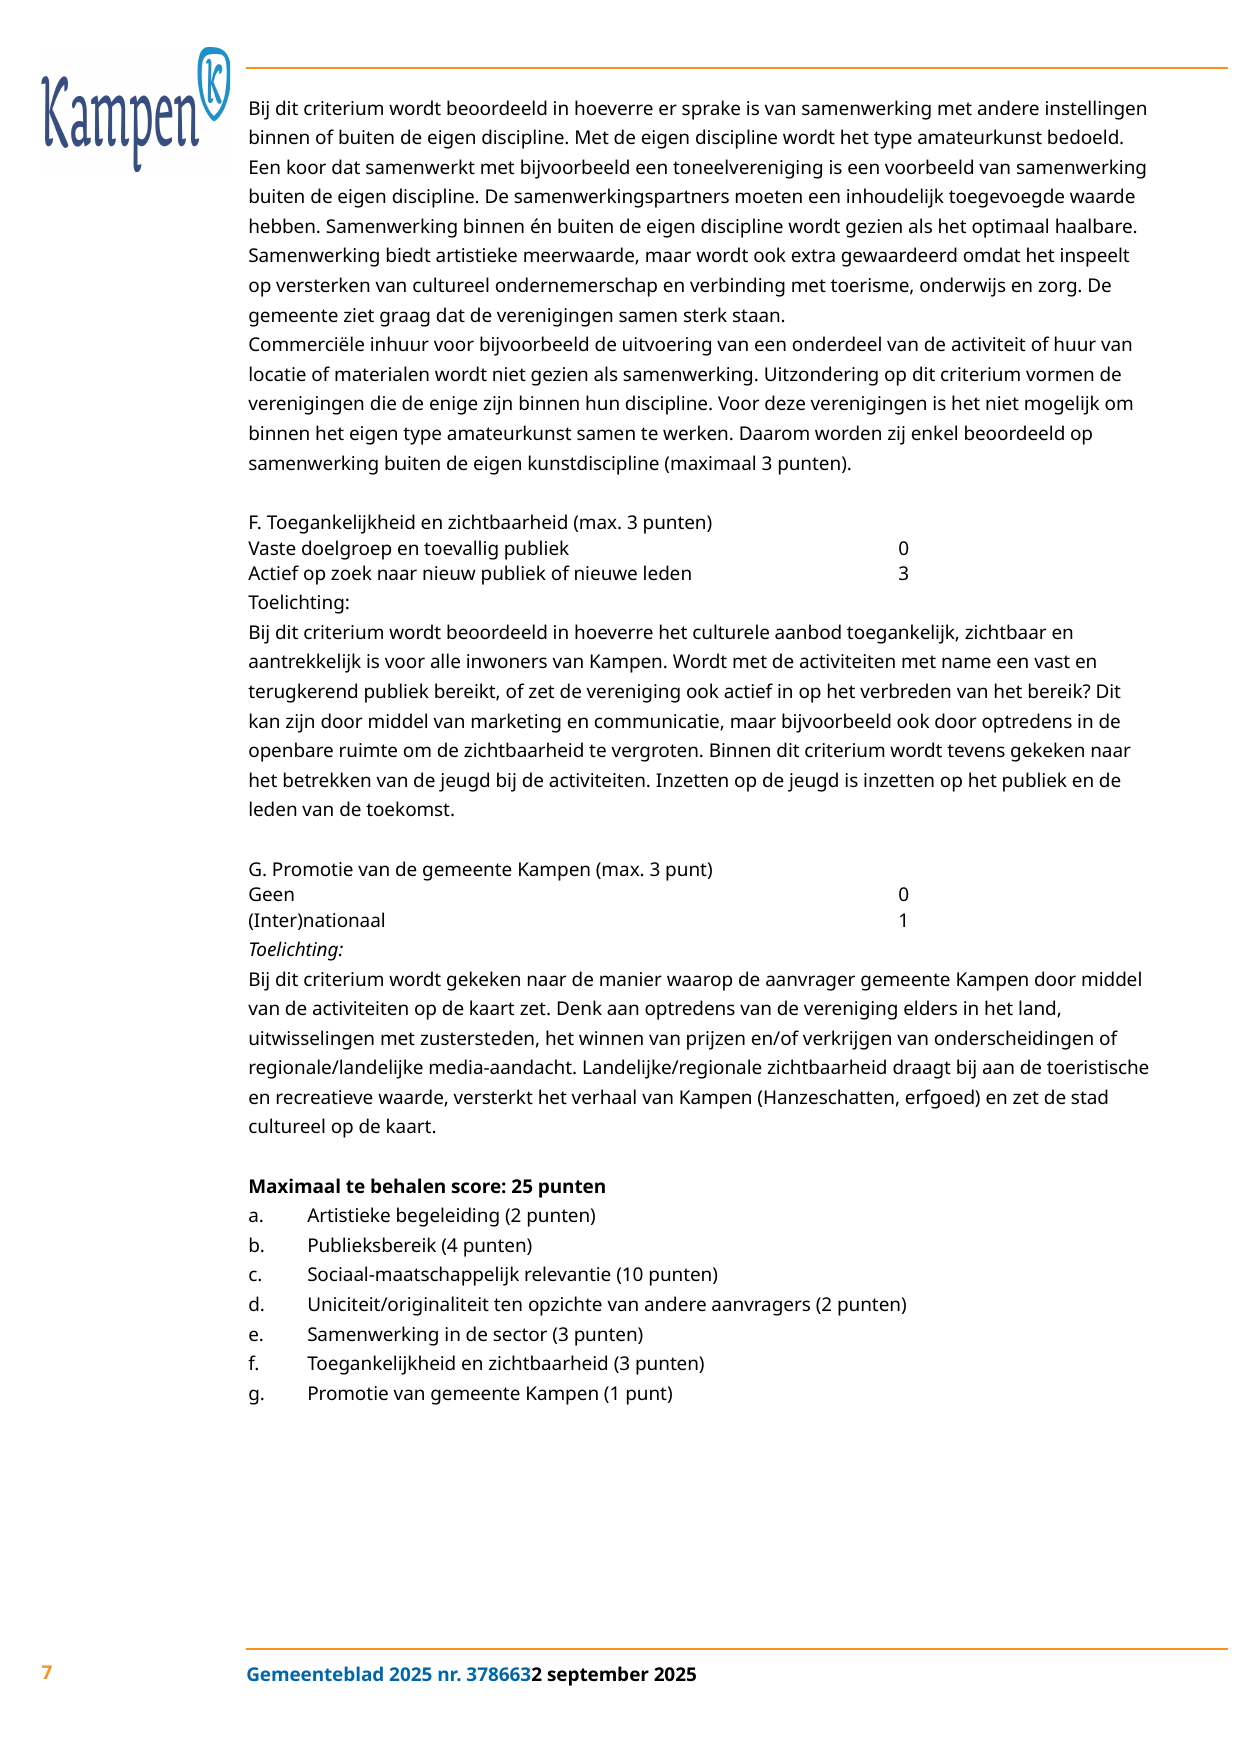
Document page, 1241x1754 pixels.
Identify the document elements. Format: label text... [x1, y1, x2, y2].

text Maximaal te behalen score: 25 punten [248, 1173, 1152, 1199]
list Samenwerking in de sector (3 punten) [248, 1321, 1152, 1347]
table_header G. Promotie van de gemeente Kampen (max. 3 punt) [248, 856, 1152, 882]
table_cell (Inter)nationaal [248, 907, 898, 933]
list Artistieke begeleiding (2 punten) [248, 1202, 1152, 1228]
table_cell Geen [248, 882, 898, 907]
table_cell 1 [898, 907, 1152, 933]
table_cell Vaste doelgroep en toevallig publiek [248, 535, 898, 561]
list Sociaal-maatschappelijk relevantie (10 punten) [248, 1262, 1152, 1287]
text Commerciële inhuur voor bijvoorbeeld de uitvoering van een onderdeel van de activiteit of huur van locatie of materialen wordt niet gezien als samenwerking. Uitzondering op dit criterium vormen de verenigingen die de enige zijn binnen hun discipline. Voor deze verenigingen is het niet mogelijk om binnen het eigen type amateurkunst samen te werken. Daarom worden zij enkel beoordeeld op samenwerking buiten de eigen kunstdiscipline (maximaal 3 punten). [248, 331, 1152, 476]
picture [41, 47, 231, 172]
text Bij dit criterium wordt beoordeeld in hoeverre er sprake is van samenwerking met andere instellingen binnen of buiten de eigen discipline. Met de eigen discipline wordt het type amateurkunst bedoeld. Een koor dat samenwerkt met bijvoorbeeld een toneelvereniging is een voorbeeld van samenwerking buiten de eigen discipline. De samenwerkingspartners moeten een inhoudelijk toegevoegde waarde hebben. Samenwerking binnen én buiten de eigen discipline wordt gezien als het optimaal haalbare. Samenwerking biedt artistieke meerwaarde, maar wordt ook extra gewaardeerd omdat het inspeelt op versterken van cultureel ondernemerschap en verbinding met toerisme, onderwijs en zorg. De gemeente ziet graag dat de verenigingen samen sterk staan. [248, 95, 1152, 328]
table_cell Actief op zoek naar nieuw publiek of nieuwe leden [248, 561, 898, 586]
text Bij dit criterium wordt gekeken naar de manier waarop de aanvrager gemeente Kampen door middel van de activiteiten op de kaart zet. Denk aan optredens van de vereniging elders in het land, uitwisselingen met zustersteden, het winnen van prijzen en/of verkrijgen van onderscheidingen of regionale/landelijke media-aandacht. Landelijke/regionale zichtbaarheid draagt bij aan de toeristische en recreatieve waarde, versterkt het verhaal van Kampen (Hanzeschatten, erfgoed) en zet de stad cultureel op de kaart. [248, 966, 1152, 1139]
table_header F. Toegankelijkheid en zichtbaarheid (max. 3 punten) [248, 509, 1152, 535]
text Bij dit criterium wordt beoordeeld in hoeverre het culturele aanbod toegankelijk, zichtbaar en aantrekkelijk is voor alle inwoners van Kampen. Wordt met de activiteiten met name een vast en terugkerend publiek bereikt, of zet de vereniging ook actief in op het verbreden van het bereik? Dit kan zijn door middel van marketing en communicatie, maar bijvoorbeeld ook door optredens in de openbare ruimte om de zichtbaarheid te vergroten. Binnen dit criterium wordt tevens gekeken naar het betrekken van de jeugd bij de activiteiten. Inzetten op de jeugd is inzetten op het publiek en de leden van de toekomst. [248, 619, 1152, 822]
text Toelichting: [248, 589, 1152, 615]
list Publieksbereik (4 punten) [248, 1232, 1152, 1258]
table_cell 3 [898, 561, 1152, 586]
table_cell 0 [898, 535, 1152, 561]
list Promotie van gemeente Kampen (1 punt) [248, 1380, 1152, 1406]
list Uniciteit/originaliteit ten opzichte van andere aanvragers (2 punten) [248, 1291, 1152, 1317]
list Toegankelijkheid en zichtbaarheid (3 punten) [248, 1350, 1152, 1376]
table_cell 0 [898, 882, 1152, 907]
text Toelichting: [248, 936, 1152, 962]
